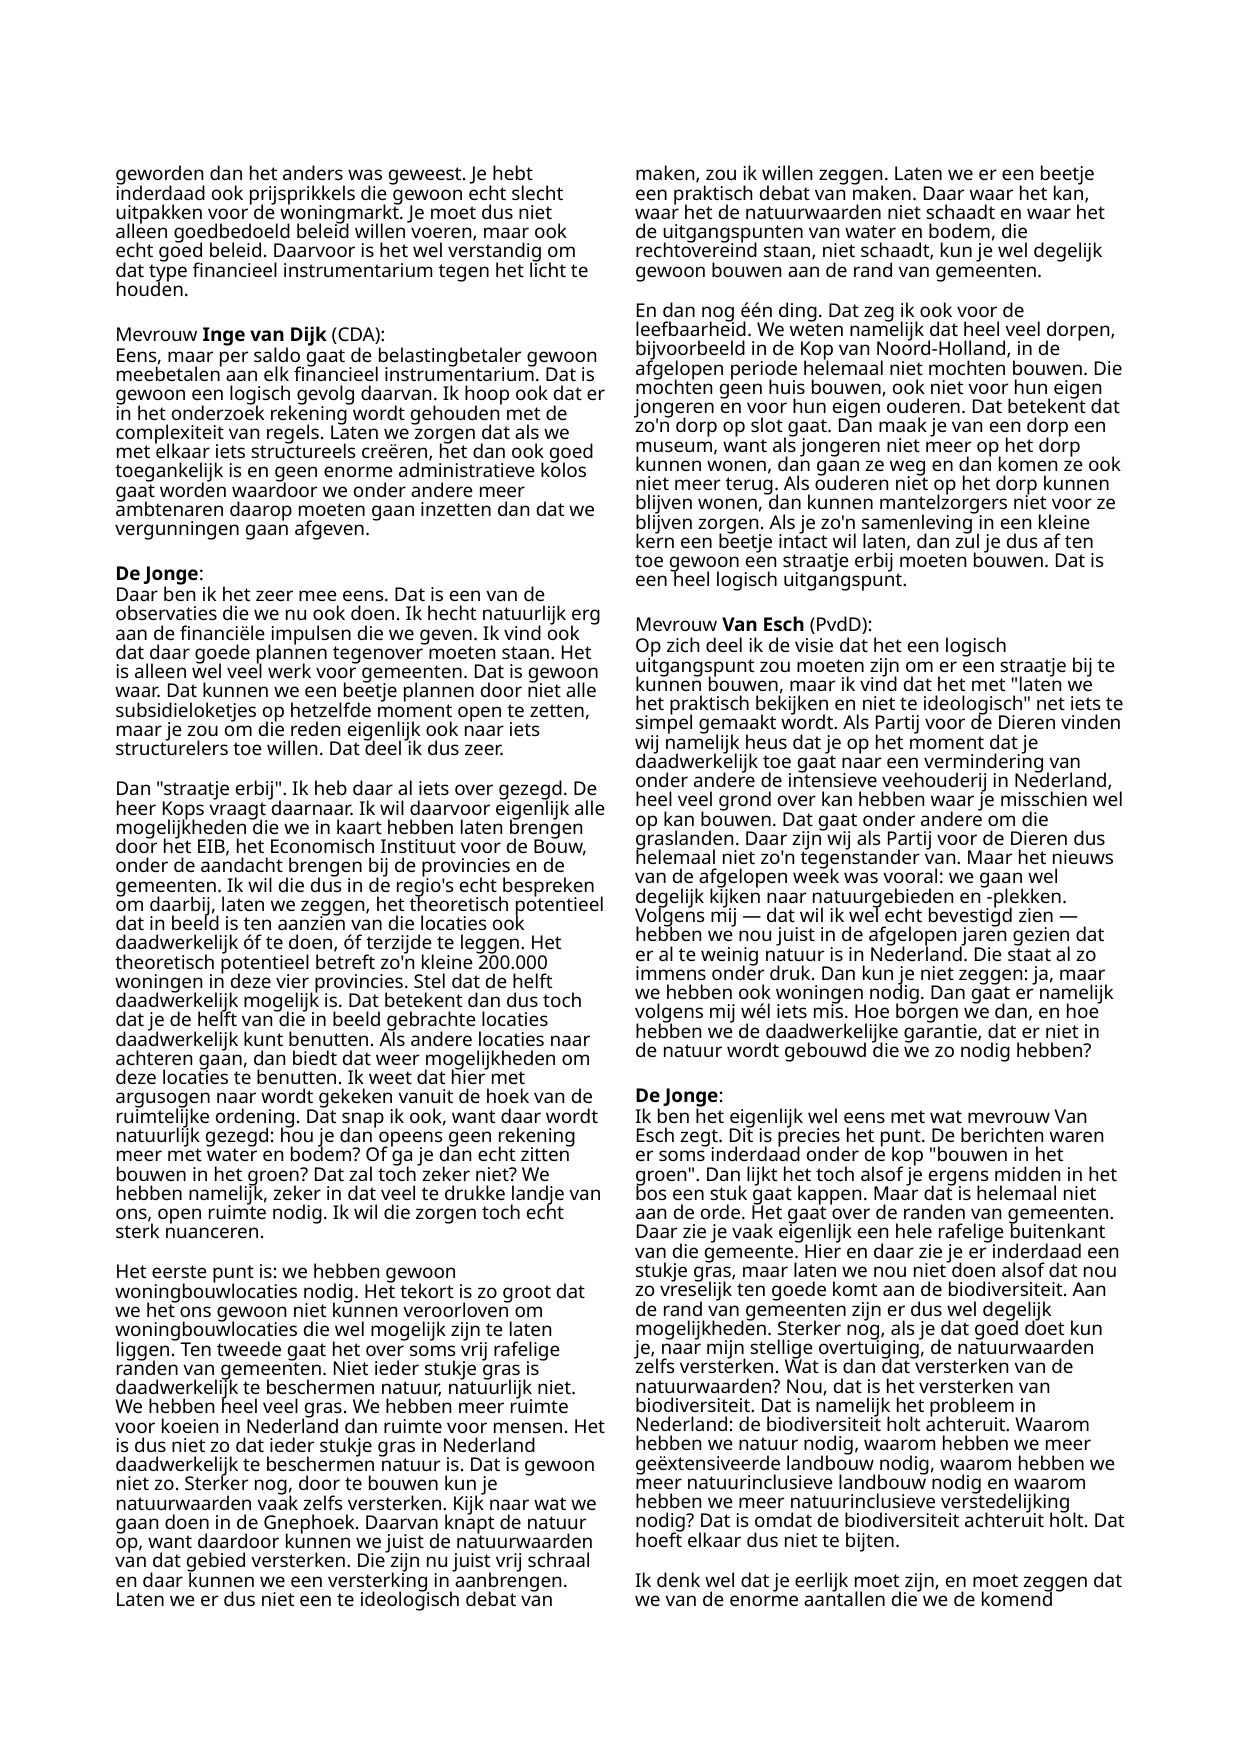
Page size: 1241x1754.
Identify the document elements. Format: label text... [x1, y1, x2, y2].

text Eens, maar per saldo gaat de belastingbetaler gewoon meebetalen aan elk financieel instrumentarium. Dat is gewoon een logisch gevolg daarvan. Ik hoop ook dat er in het onderzoek rekening wordt gehouden met de complexiteit van regels. Laten we zorgen dat als we met elkaar iets structureels creëren, het dan ook goed toegankelijk is en geen enorme administratieve kolos gaat worden waardoor we onder andere meer ambtenaren daarop moeten gaan inzetten dan dat we vergunningen gaan afgeven. [115, 347, 605, 539]
text Op zich deel ik de visie dat het een logisch uitgangspunt zou moeten zijn om er een straatje bij te kunnen bouwen, maar ik vind dat het met "laten we het praktisch bekijken en niet te ideologisch" net iets te simpel gemaakt wordt. Als Partij voor de Dieren vinden wij namelijk heus dat je op het moment dat je daadwerkelijk toe gaat naar een vermindering van onder andere de intensieve veehouderij in Nederland, heel veel grond over kan hebben waar je misschien wel op kan bouwen. Dat gaat onder andere om die graslanden. Daar zijn wij als Partij voor de Dieren dus helemaal niet zo'n tegenstander van. Maar het nieuws van de afgelopen week was vooral: we gaan wel degelijk kijken naar natuurgebieden en -plekken. Volgens mij — dat wil ik wel echt bevestigd zien — hebben we nou juist in de afgelopen jaren gezien dat er al te weinig natuur is in Nederland. Die staat al zo immens onder druk. Dan kun je niet zeggen: ja, maar we hebben ook woningen nodig. Dan gaat er namelijk volgens mij wél iets mis. Hoe borgen we dan, en hoe hebben we de daadwerkelijke garantie, dat er niet in de natuur wordt gebouwd die we zo nodig hebben? [635, 637, 1125, 1061]
text Daar ben ik het zeer mee eens. Dat is een van de observaties die we nu ook doen. Ik hecht natuurlijk erg aan de financiële impulsen die we geven. Ik vind ook dat daar goede plannen tegenover moeten staan. Het is alleen wel veel werk voor gemeenten. Dat is gewoon waar. Dat kunnen we een beetje plannen door niet alle subsidieloketjes op hetzelfde moment open te zetten, maar je zou om die reden eigenlijk ook naar iets structurelers toe willen. Dat deel ik dus zeer. [115, 586, 605, 759]
text Dan "straatje erbij". Ik heb daar al iets over gezegd. De heer Kops vraagt daarnaar. Ik wil daarvoor eigenlijk alle mogelijkheden die we in kaart hebben laten brengen door het EIB, het Economisch Instituut voor de Bouw, onder de aandacht brengen bij de provincies en de gemeenten. Ik wil die dus in de regio's echt bespreken om daarbij, laten we zeggen, het theoretisch potentieel dat in beeld is ten aanzien van die locaties ook daadwerkelijk óf te doen, óf terzijde te leggen. Het theoretisch potentieel betreft zo'n kleine 200.000 woningen in deze vier provincies. Stel dat de helft daadwerkelijk mogelijk is. Dat betekent dan dus toch dat je de helft van die in beeld gebrachte locaties daadwerkelijk kunt benutten. Als andere locaties naar achteren gaan, dan biedt dat weer mogelijkheden om deze locaties te benutten. Ik weet dat hier met argusogen naar wordt gekeken vanuit de hoek van de ruimtelijke ordening. Dat snap ik ook, want daar wordt natuurlijk gezegd: hou je dan opeens geen rekening meer met water en bodem? Of ga je dan echt zitten bouwen in het groen? Dat zal toch zeker niet? We hebben namelijk, zeker in dat veel te drukke landje van ons, open ruimte nodig. Ik wil die zorgen toch echt sterk nuanceren. [115, 780, 605, 1243]
text De Jonge: [115, 560, 605, 586]
text Mevrouw Van Esch (PvdD): [635, 612, 1125, 637]
text Het eerste punt is: we hebben gewoon woningbouwlocaties nodig. Het tekort is zo groot dat we het ons gewoon niet kunnen veroorloven om woningbouwlocaties die wel mogelijk zijn te laten liggen. Ten tweede gaat het over soms vrij rafelige randen van gemeenten. Niet ieder stukje gras is daadwerkelijk te beschermen natuur, natuurlijk niet. We hebben heel veel gras. We hebben meer ruimte voor koeien in Nederland dan ruimte voor mensen. Het is dus niet zo dat ieder stukje gras in Nederland daadwerkelijk te beschermen natuur is. Dat is gewoon niet zo. Sterker nog, door te bouwen kun je natuurwaarden vaak zelfs versterken. Kijk naar wat we gaan doen in de Gnephoek. Daarvan knapt de natuur op, want daardoor kunnen we juist de natuurwaarden van dat gebied versterken. Die zijn nu juist vrij schraal en daar kunnen we een versterking in aanbrengen. Laten we er dus niet een te ideologisch debat van [115, 1263, 605, 1610]
text Mevrouw Inge van Dijk (CDA): [115, 321, 605, 347]
text geworden dan het anders was geweest. Je hebt inderdaad ook prijsprikkels die gewoon echt slecht uitpakken voor de woningmarkt. Je moet dus niet alleen goedbedoeld beleid willen voeren, maar ook echt goed beleid. Daarvoor is het wel verstandig om dat type financieel instrumentarium tegen het licht te houden. [115, 165, 605, 300]
text De Jonge: [635, 1082, 1125, 1108]
text Ik ben het eigenlijk wel eens met wat mevrouw Van Esch zegt. Dit is precies het punt. De berichten waren er soms inderdaad onder de kop "bouwen in het groen". Dan lijkt het toch alsof je ergens midden in het bos een stuk gaat kappen. Maar dat is helemaal niet aan de orde. Het gaat over de randen van gemeenten. Daar zie je vaak eigenlijk een hele rafelige buitenkant van die gemeente. Hier en daar zie je er inderdaad een stukje gras, maar laten we nou niet doen alsof dat nou zo vreselijk ten goede komt aan de biodiversiteit. Aan de rand van gemeenten zijn er dus wel degelijk mogelijkheden. Sterker nog, als je dat goed doet kun je, naar mijn stellige overtuiging, de natuurwaarden zelfs versterken. Wat is dan dat versterken van de natuurwaarden? Nou, dat is het versterken van biodiversiteit. Dat is namelijk het probleem in Nederland: de biodiversiteit holt achteruit. Waarom hebben we natuur nodig, waarom hebben we meer geëxtensiveerde landbouw nodig, waarom hebben we meer natuurinclusieve landbouw nodig en waarom hebben we meer natuurinclusieve verstedelijking nodig? Dat is omdat de biodiversiteit achteruit holt. Dat hoeft elkaar dus niet te bijten. [635, 1108, 1125, 1551]
text maken, zou ik willen zeggen. Laten we er een beetje een praktisch debat van maken. Daar waar het kan, waar het de natuurwaarden niet schaadt en waar het de uitgangspunten van water en bodem, die rechtovereind staan, niet schaadt, kun je wel degelijk gewoon bouwen aan de rand van gemeenten. [635, 165, 1125, 281]
text Ik denk wel dat je eerlijk moet zijn, en moet zeggen dat we van de enorme aantallen die we de komend [635, 1572, 1125, 1610]
text En dan nog één ding. Dat zeg ik ook voor de leefbaarheid. We weten namelijk dat heel veel dorpen, bijvoorbeeld in de Kop van Noord-Holland, in de afgelopen periode helemaal niet mochten bouwen. Die mochten geen huis bouwen, ook niet voor hun eigen jongeren en voor hun eigen ouderen. Dat betekent dat zo'n dorp op slot gaat. Dan maak je van een dorp een museum, want als jongeren niet meer op het dorp kunnen wonen, dan gaan ze weg en dan komen ze ook niet meer terug. Als ouderen niet op het dorp kunnen blijven wonen, dan kunnen mantelzorgers niet voor ze blijven zorgen. Als je zo'n samenleving in een kleine kern een beetje intact wil laten, dan zul je dus af ten toe gewoon een straatje erbij moeten bouwen. Dat is een heel logisch uitgangspunt. [635, 302, 1125, 591]
